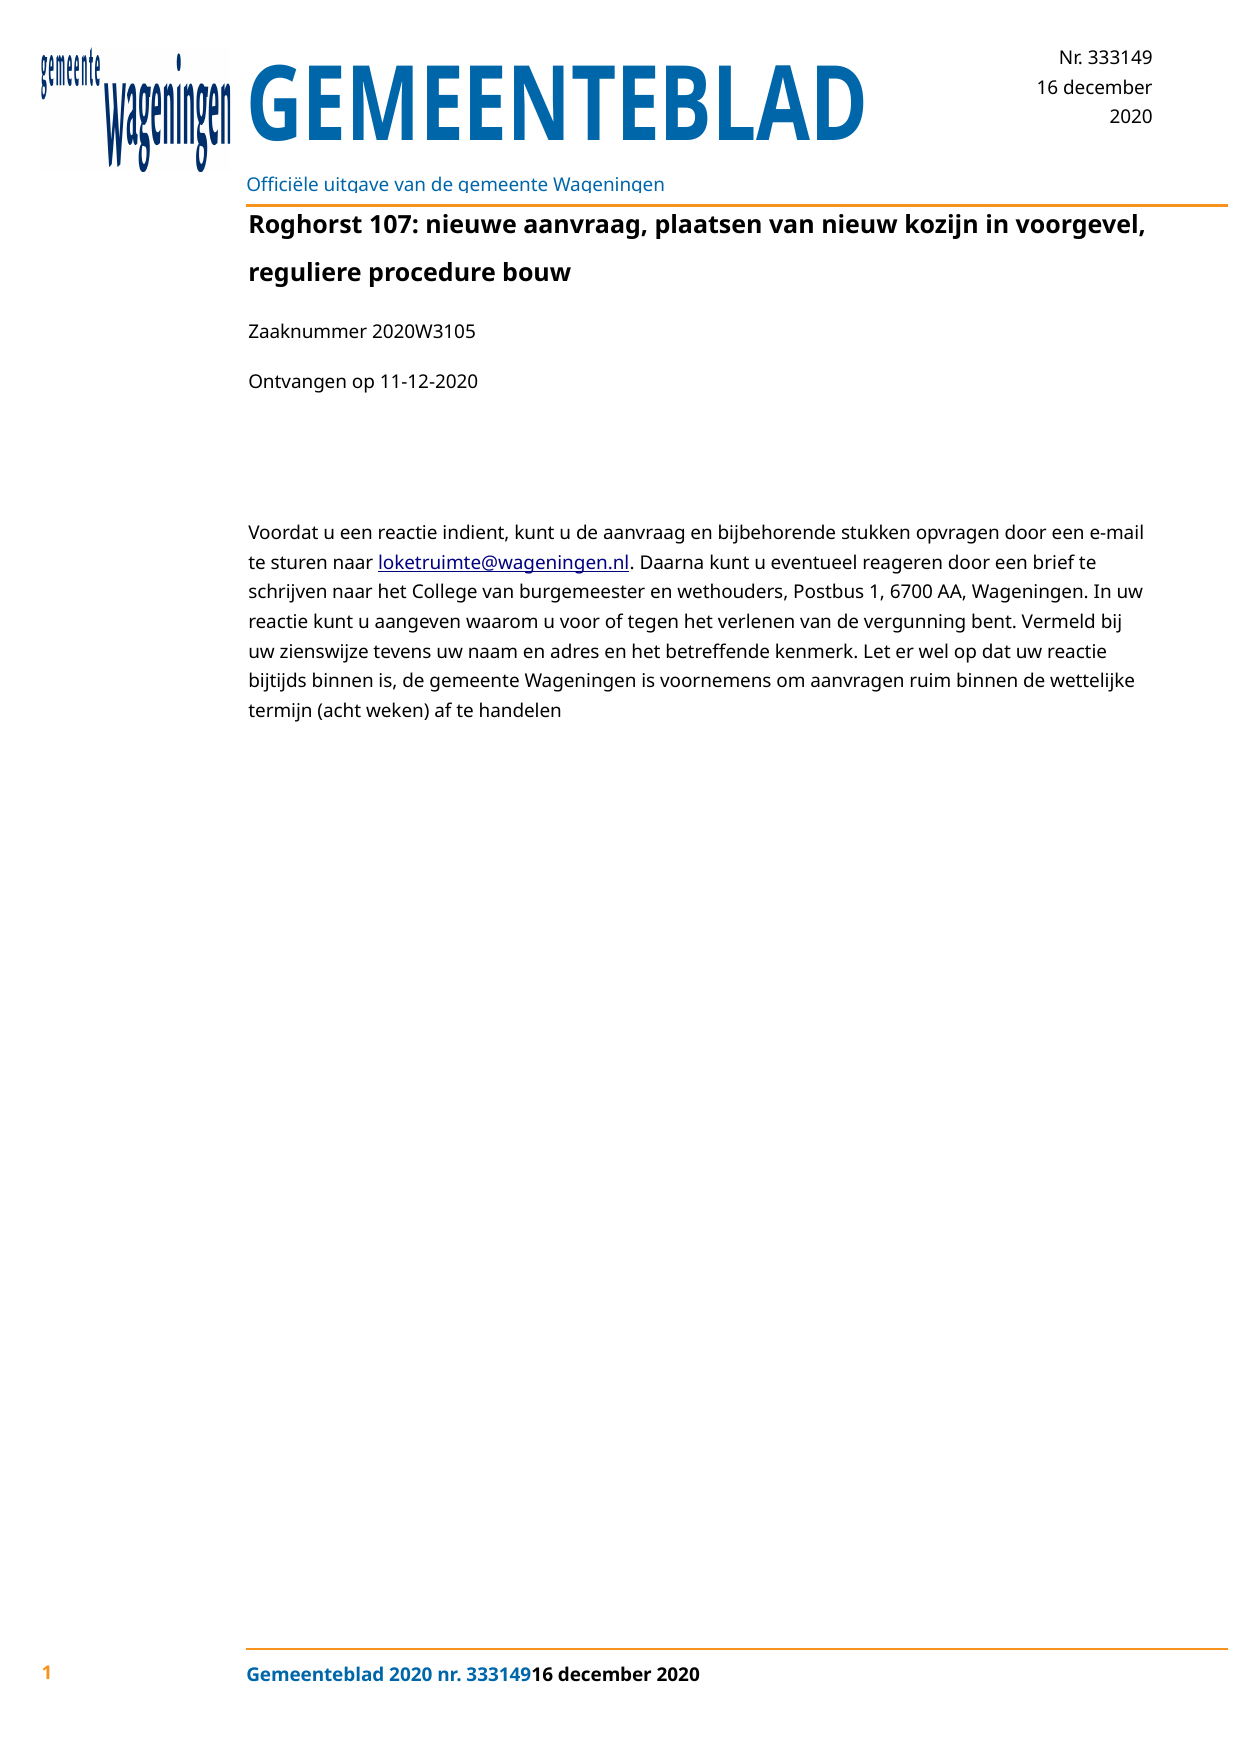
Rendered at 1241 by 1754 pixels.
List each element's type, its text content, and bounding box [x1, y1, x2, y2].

text Ontvangen op 11-12-2020 [248, 368, 1152, 394]
text Roghorst 107: nieuwe aanvraag, plaatsen van nieuw kozijn in voorgevel, reguliere procedure bouw [248, 207, 1152, 288]
picture [41, 47, 231, 172]
text Voordat u een reactie indient, kunt u de aanvraag en bijbehorende stukken opvragen door een e-mail te sturen naar loketruimte@wageningen.nl. Daarna kunt u eventueel reageren door een brief te schrijven naar het College van burgemeester en wethouders, Postbus 1, 6700 AA, Wageningen. In uw reactie kunt u aangeven waarom u voor of tegen het verlenen van de vergunning bent. Vermeld bij uw zienswijze tevens uw naam en adres en het betreffende kenmerk. Let er wel op dat uw reactie bijtijds binnen is, de gemeente Wageningen is voornemens om aanvragen ruim binnen de wettelijke termijn (acht weken) af te handelen [248, 519, 1152, 723]
text Zaaknummer 2020W3105 [248, 318, 1152, 344]
